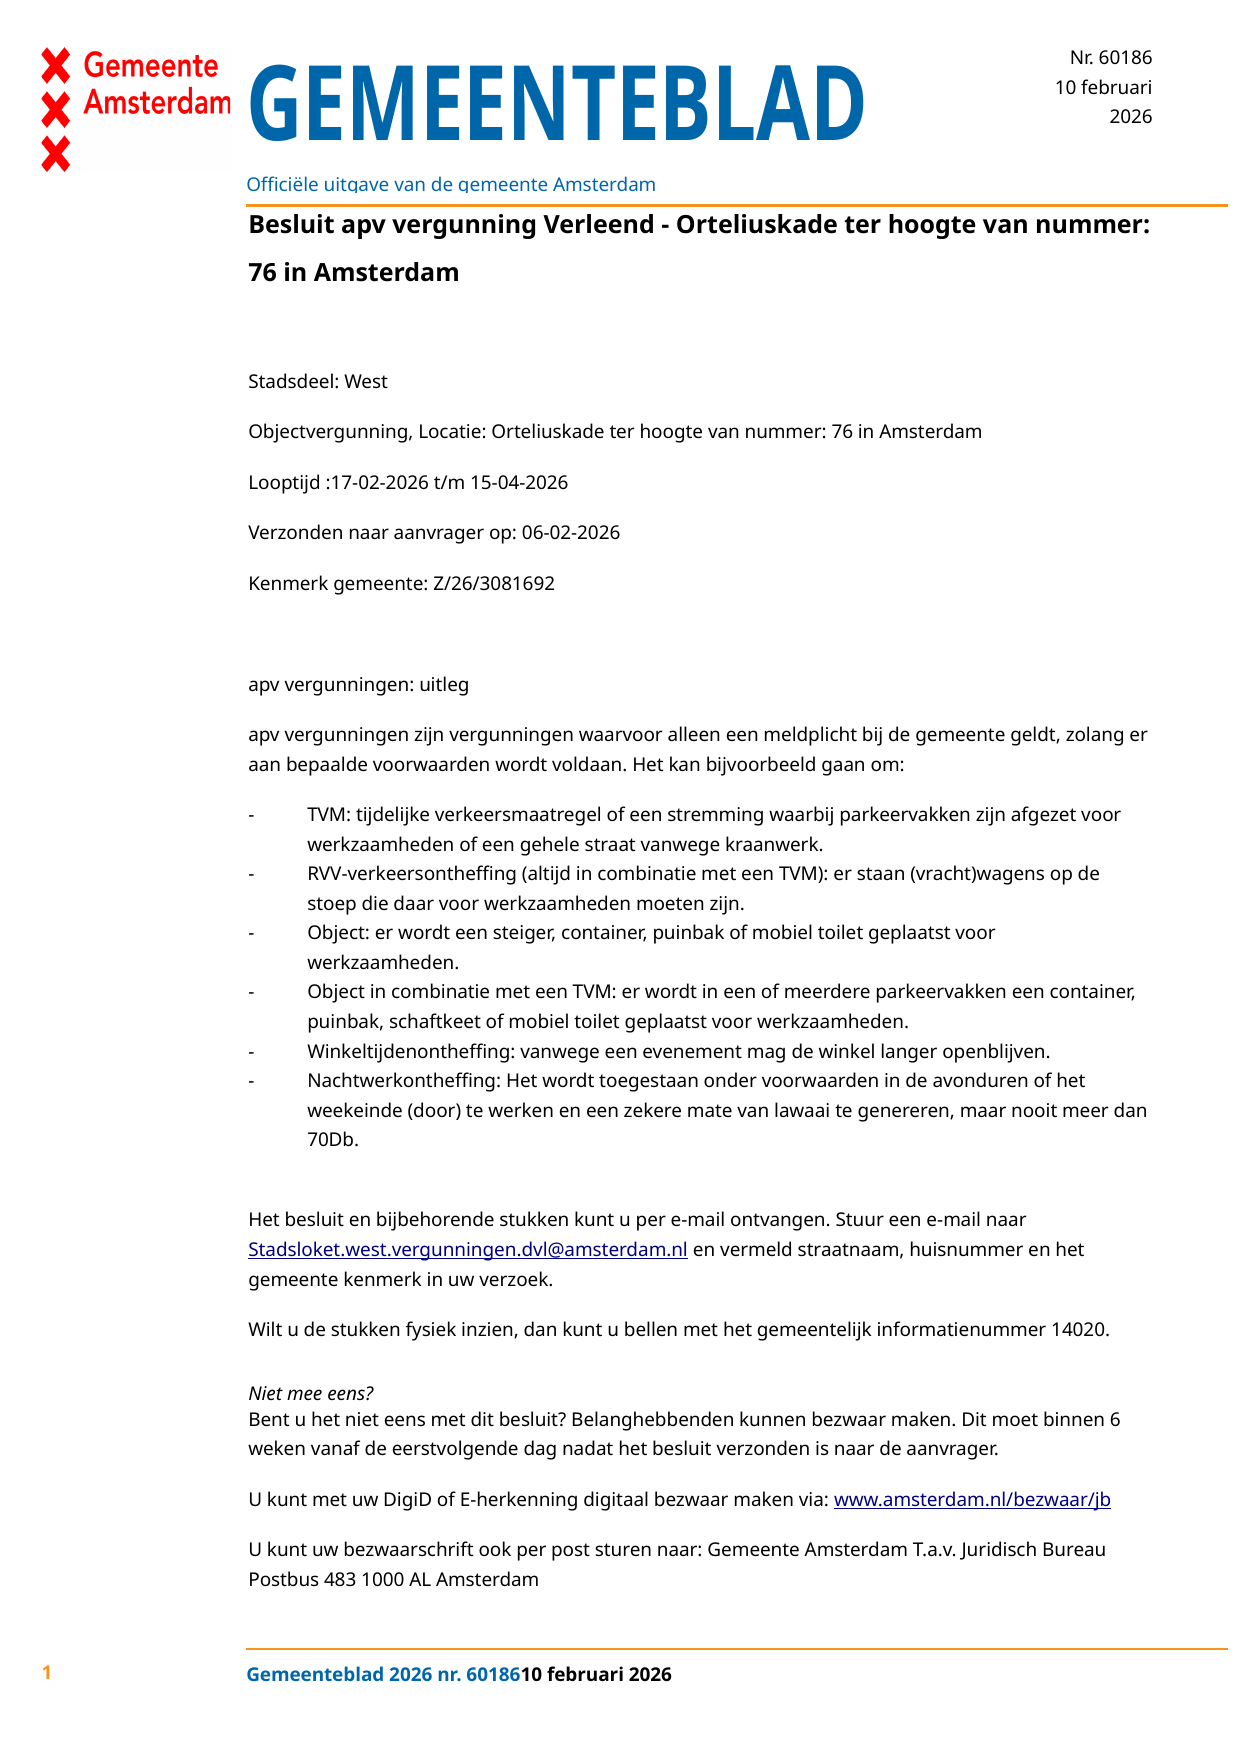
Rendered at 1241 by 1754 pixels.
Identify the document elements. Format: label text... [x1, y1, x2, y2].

text Verzonden naar aanvrager op: 06-02-2026 [248, 519, 1152, 545]
list Nachtwerkontheffing: Het wordt toegestaan onder voorwaarden in de avonduren of het weekeinde (door) te werken en een zekere mate van lawaai te genereren, maar nooit meer dan 70Db. [248, 1067, 1152, 1152]
text Kenmerk gemeente: Z/26/3081692 [248, 570, 1152, 596]
text Stadsdeel: West [248, 368, 1152, 394]
text Besluit apv vergunning Verleend - Orteliuskade ter hoogte van nummer: 76 in Amsterdam [248, 207, 1152, 288]
list Object: er wordt een steiger, container, puinbak of mobiel toilet geplaatst voor werkzaamheden. [248, 919, 1152, 975]
list TVM: tijdelijke verkeersmaatregel of een stremming waarbij parkeervakken zijn afgezet voor werkzaamheden of een gehele straat vanwege kraanwerk. [248, 801, 1152, 857]
text Niet mee eens? [248, 1380, 1152, 1406]
list Winkeltijdenontheffing: vanwege een evenement mag de winkel langer openblijven. [248, 1038, 1152, 1064]
list Object in combinatie met een TVM: er wordt in een of meerdere parkeervakken een container, puinbak, schaftkeet of mobiel toilet geplaatst voor werkzaamheden. [248, 979, 1152, 1034]
text Wilt u de stukken fysiek inzien, dan kunt u bellen met het gemeentelijk informatienummer 14020. [248, 1316, 1152, 1342]
text U kunt met uw DigiD of E-herkenning digitaal bezwaar maken via: www.amsterdam.nl/bezwaar/jb [248, 1486, 1152, 1512]
text Het besluit en bijbehorende stukken kunt u per e-mail ontvangen. Stuur een e-mail naar Stadsloket.west.vergunningen.dvl@amsterdam.nl en vermeld straatnaam, huisnummer en het gemeente kenmerk in uw verzoek. [248, 1207, 1152, 1292]
text Bent u het niet eens met dit besluit? Belanghebbenden kunnen bezwaar maken. Dit moet binnen 6 weken vanaf de eerstvolgende dag nadat het besluit verzonden is naar de aanvrager. [248, 1406, 1152, 1461]
text apv vergunningen: uitleg [248, 671, 1152, 697]
text U kunt uw bezwaarschrift ook per post sturen naar: Gemeente Amsterdam T.a.v. Juridisch Bureau Postbus 483 1000 AL Amsterdam [248, 1536, 1152, 1592]
text Looptijd :17-02-2026 t/m 15-04-2026 [248, 469, 1152, 495]
list RVV-verkeersontheffing (altijd in combinatie met een TVM): er staan (vracht)wagens op de stoep die daar voor werkzaamheden moeten zijn. [248, 860, 1152, 916]
picture [41, 47, 231, 172]
text apv vergunningen zijn vergunningen waarvoor alleen een meldplicht bij de gemeente geldt, zolang er aan bepaalde voorwaarden wordt voldaan. Het kan bijvoorbeeld gaan om: [248, 721, 1152, 777]
text Objectvergunning, Locatie: Orteliuskade ter hoogte van nummer: 76 in Amsterdam [248, 419, 1152, 444]
